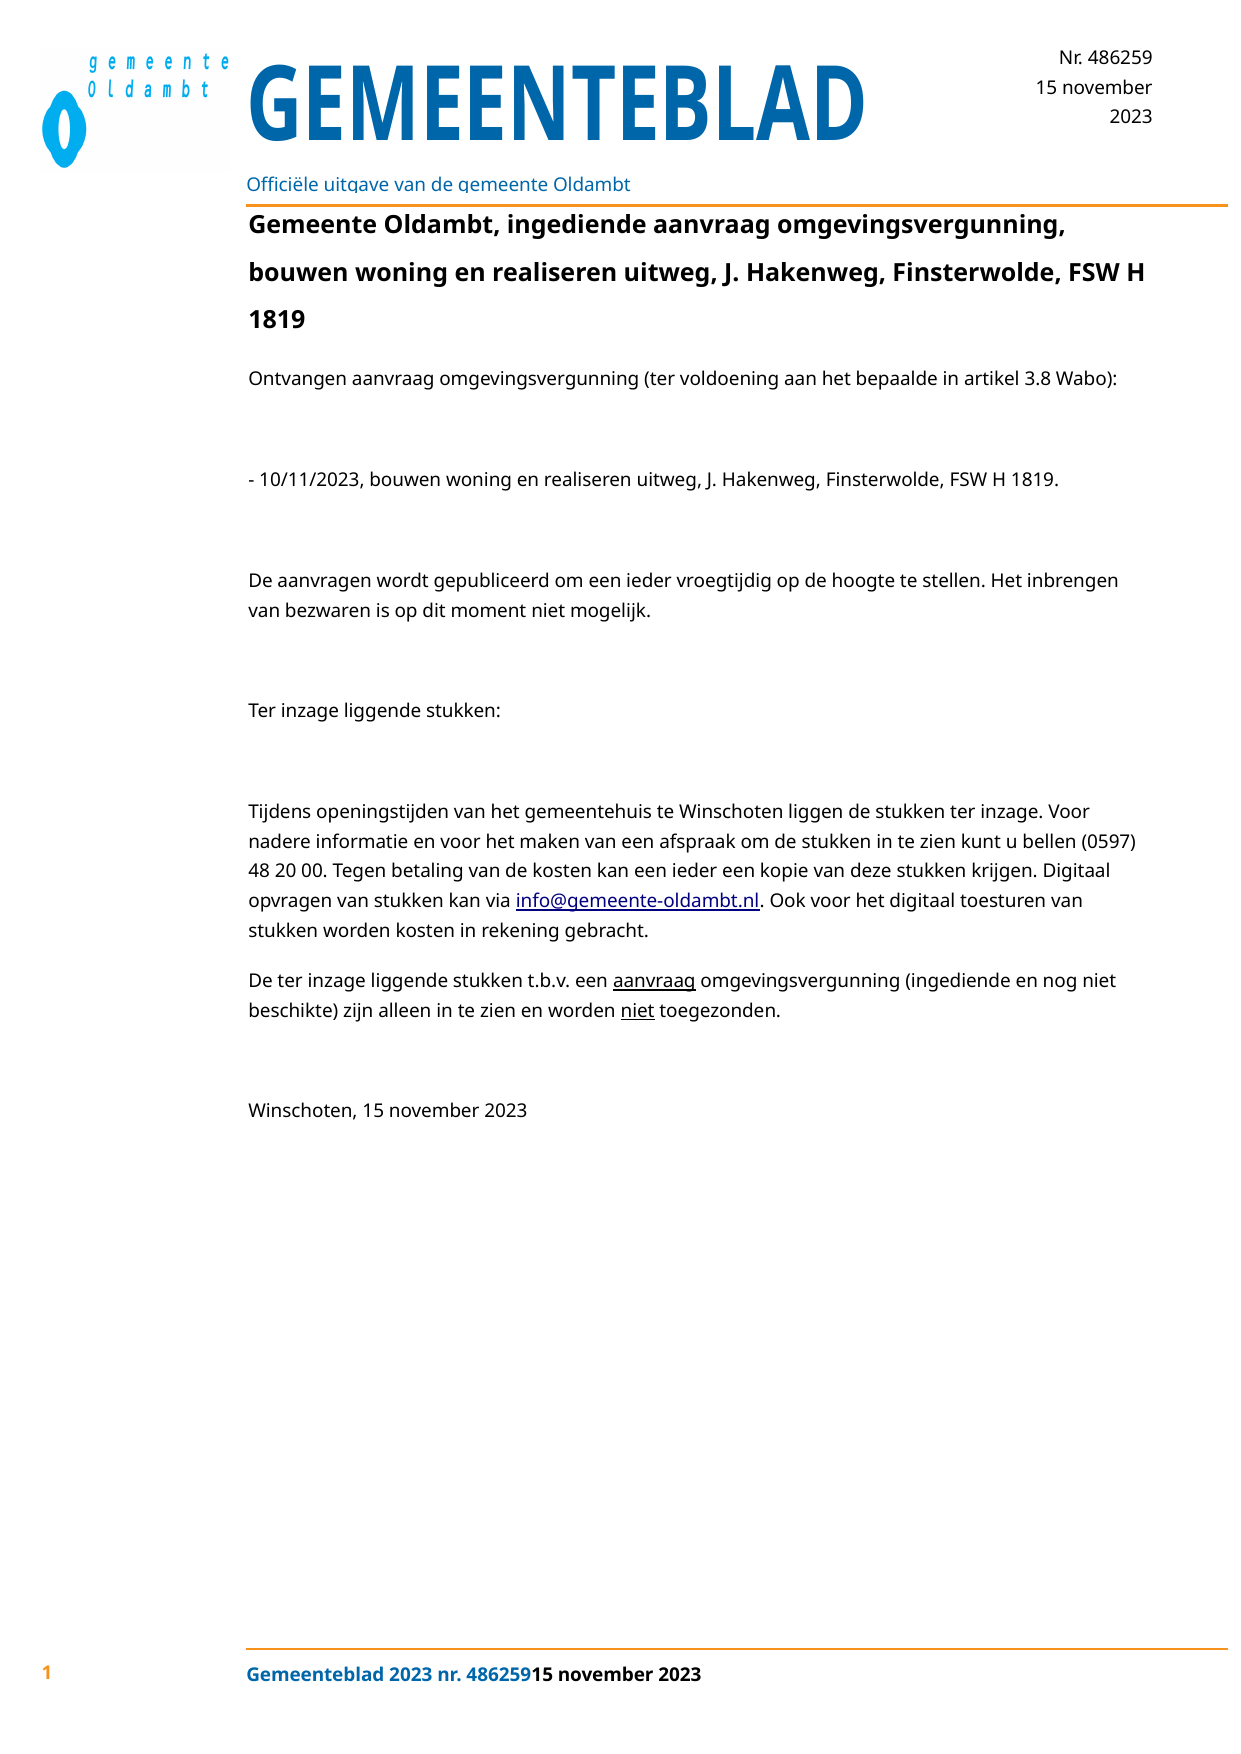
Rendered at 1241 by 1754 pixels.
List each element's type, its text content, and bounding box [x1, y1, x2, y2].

text De ter inzage liggende stukken t.b.v. een aanvraag omgevingsvergunning (ingediende en nog niet beschikte) zijn alleen in te zien en worden niet toegezonden. [248, 967, 1152, 1022]
text Ontvangen aanvraag omgevingsvergunning (ter voldoening aan het bepaalde in artikel 3.8 Wabo): [248, 366, 1152, 391]
text Winschoten, 15 november 2023 [248, 1098, 1152, 1123]
text Gemeente Oldambt, ingediende aanvraag omgevingsvergunning, bouwen woning en realiseren uitweg, J. Hakenweg, Finsterwolde, FSW H 1819 [248, 207, 1152, 336]
text De aanvragen wordt gepubliceerd om een ieder vroegtijdig op de hoogte te stellen. Het inbrengen van bezwaren is op dit moment niet mogelijk. [248, 567, 1152, 622]
picture [41, 47, 231, 172]
text - 10/11/2023, bouwen woning en realiseren uitweg, J. Hakenweg, Finsterwolde, FSW H 1819. [248, 466, 1152, 492]
text Tijdens openingstijden van het gemeentehuis te Winschoten liggen de stukken ter inzage. Voor nadere informatie en voor het maken van een afspraak om de stukken in te zien kunt u bellen (0597) 48 20 00. Tegen betaling van de kosten kan een ieder een kopie van deze stukken krijgen. Digitaal opvragen van stukken kan via info@gemeente-oldambt.nl. Ook voor het digitaal toesturen van stukken worden kosten in rekening gebracht. [248, 798, 1152, 942]
text Ter inzage liggende stukken: [248, 698, 1152, 723]
